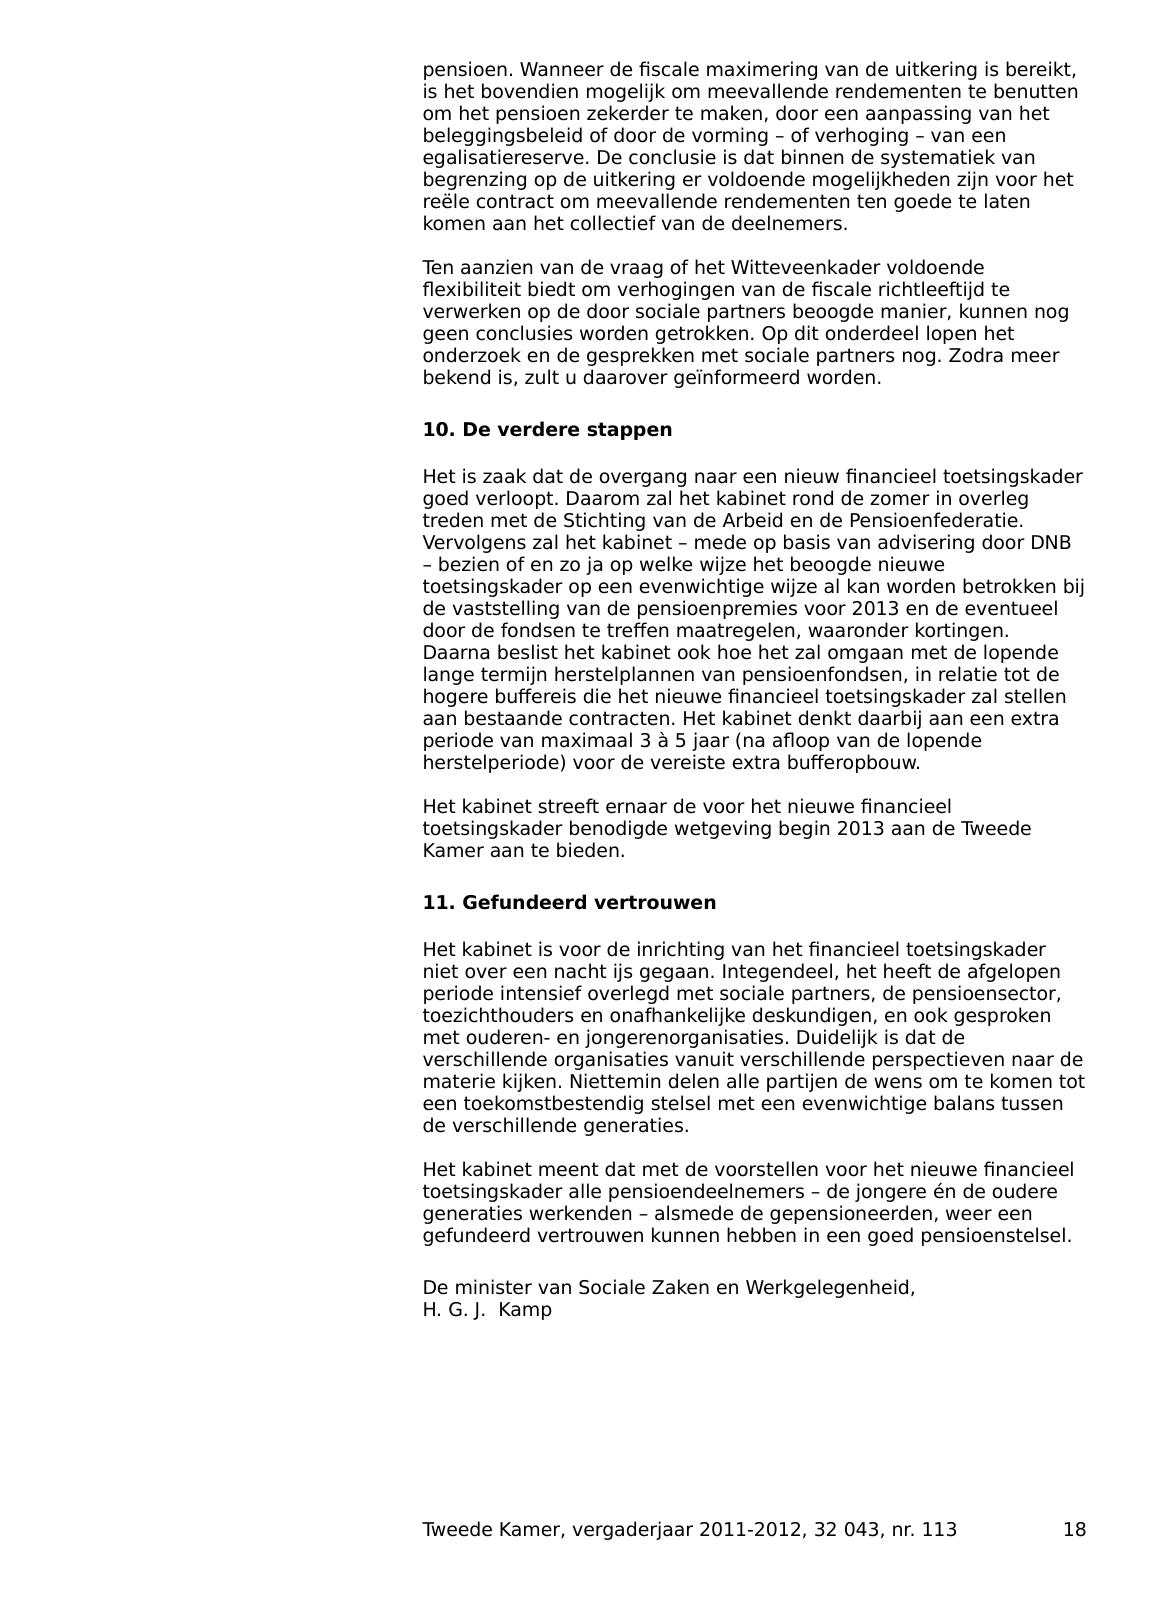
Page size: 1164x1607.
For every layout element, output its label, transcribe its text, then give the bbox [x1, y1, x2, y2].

text pensioen. Wanneer de fiscale maximering van de uitkering is bereikt, is het bovendien mogelijk om meevallende rendementen te benutten om het pensioen zekerder te maken, door een aanpassing van het beleggingsbeleid of door de vorming – of verhoging – van een egalisatiereserve. De conclusie is dat binnen de systematiek van begrenzing op de uitkering er voldoende mogelijkheden zijn voor het reële contract om meevallende rendementen ten goede te laten komen aan het collectief van de deelnemers. [422, 59, 1087, 235]
text Het kabinet meent dat met de voorstellen voor het nieuwe financieel toetsingskader alle pensioendeelnemers – de jongere én de oudere generaties werkenden – alsmede de gepensioneerden, weer een gefundeerd vertrouwen kunnen hebben in een goed pensioenstelsel. [422, 1159, 1087, 1247]
text Ten aanzien van de vraag of het Witteveenkader voldoende flexibiliteit biedt om verhogingen van de fiscale richtleeftijd te verwerken op de door sociale partners beoogde manier, kunnen nog geen conclusies worden getrokken. Op dit onderdeel lopen het onderzoek en de gesprekken met sociale partners nog. Zodra meer bekend is, zult u daarover geïnformeerd worden. [422, 257, 1087, 389]
text Het is zaak dat de overgang naar een nieuw financieel toetsingskader goed verloopt. Daarom zal het kabinet rond de zomer in overleg treden met de Stichting van de Arbeid en de Pensioenfederatie. Vervolgens zal het kabinet – mede op basis van advisering door DNB – bezien of en zo ja op welke wijze het beoogde nieuwe toetsingskader op een evenwichtige wijze al kan worden betrokken bij de vaststelling van de pensioenpremies voor 2013 en de eventueel door de fondsen te treffen maatregelen, waaronder kortingen. [422, 466, 1087, 642]
text De minister van Sociale Zaken en Werkgelegenheid, H. G. J. Kamp [422, 1277, 1087, 1321]
text Het kabinet streeft ernaar de voor het nieuwe financieel toetsingskader benodigde wetgeving begin 2013 aan de Tweede Kamer aan te bieden. [422, 796, 1087, 862]
subtitle 10. De verdere stappen [422, 419, 1087, 441]
subtitle 11. Gefundeerd vertrouwen [422, 892, 1087, 914]
text Het kabinet is voor de inrichting van het financieel toetsingskader niet over een nacht ijs gegaan. Integendeel, het heeft de afgelopen periode intensief overlegd met sociale partners, de pensioensector, toezichthouders en onafhankelijke deskundigen, en ook gesproken met ouderen- en jongerenorganisaties. Duidelijk is dat de verschillende organisaties vanuit verschillende perspectieven naar de materie kijken. Niettemin delen alle partijen de wens om te komen tot een toekomstbestendig stelsel met een evenwichtige balans tussen de verschillende generaties. [422, 939, 1087, 1137]
text Daarna beslist het kabinet ook hoe het zal omgaan met de lopende lange termijn herstelplannen van pensioenfondsen, in relatie tot de hogere buffereis die het nieuwe financieel toetsingskader zal stellen aan bestaande contracten. Het kabinet denkt daarbij aan een extra periode van maximaal 3 à 5 jaar (na afloop van de lopende herstelperiode) voor de vereiste extra bufferopbouw. [422, 642, 1087, 774]
